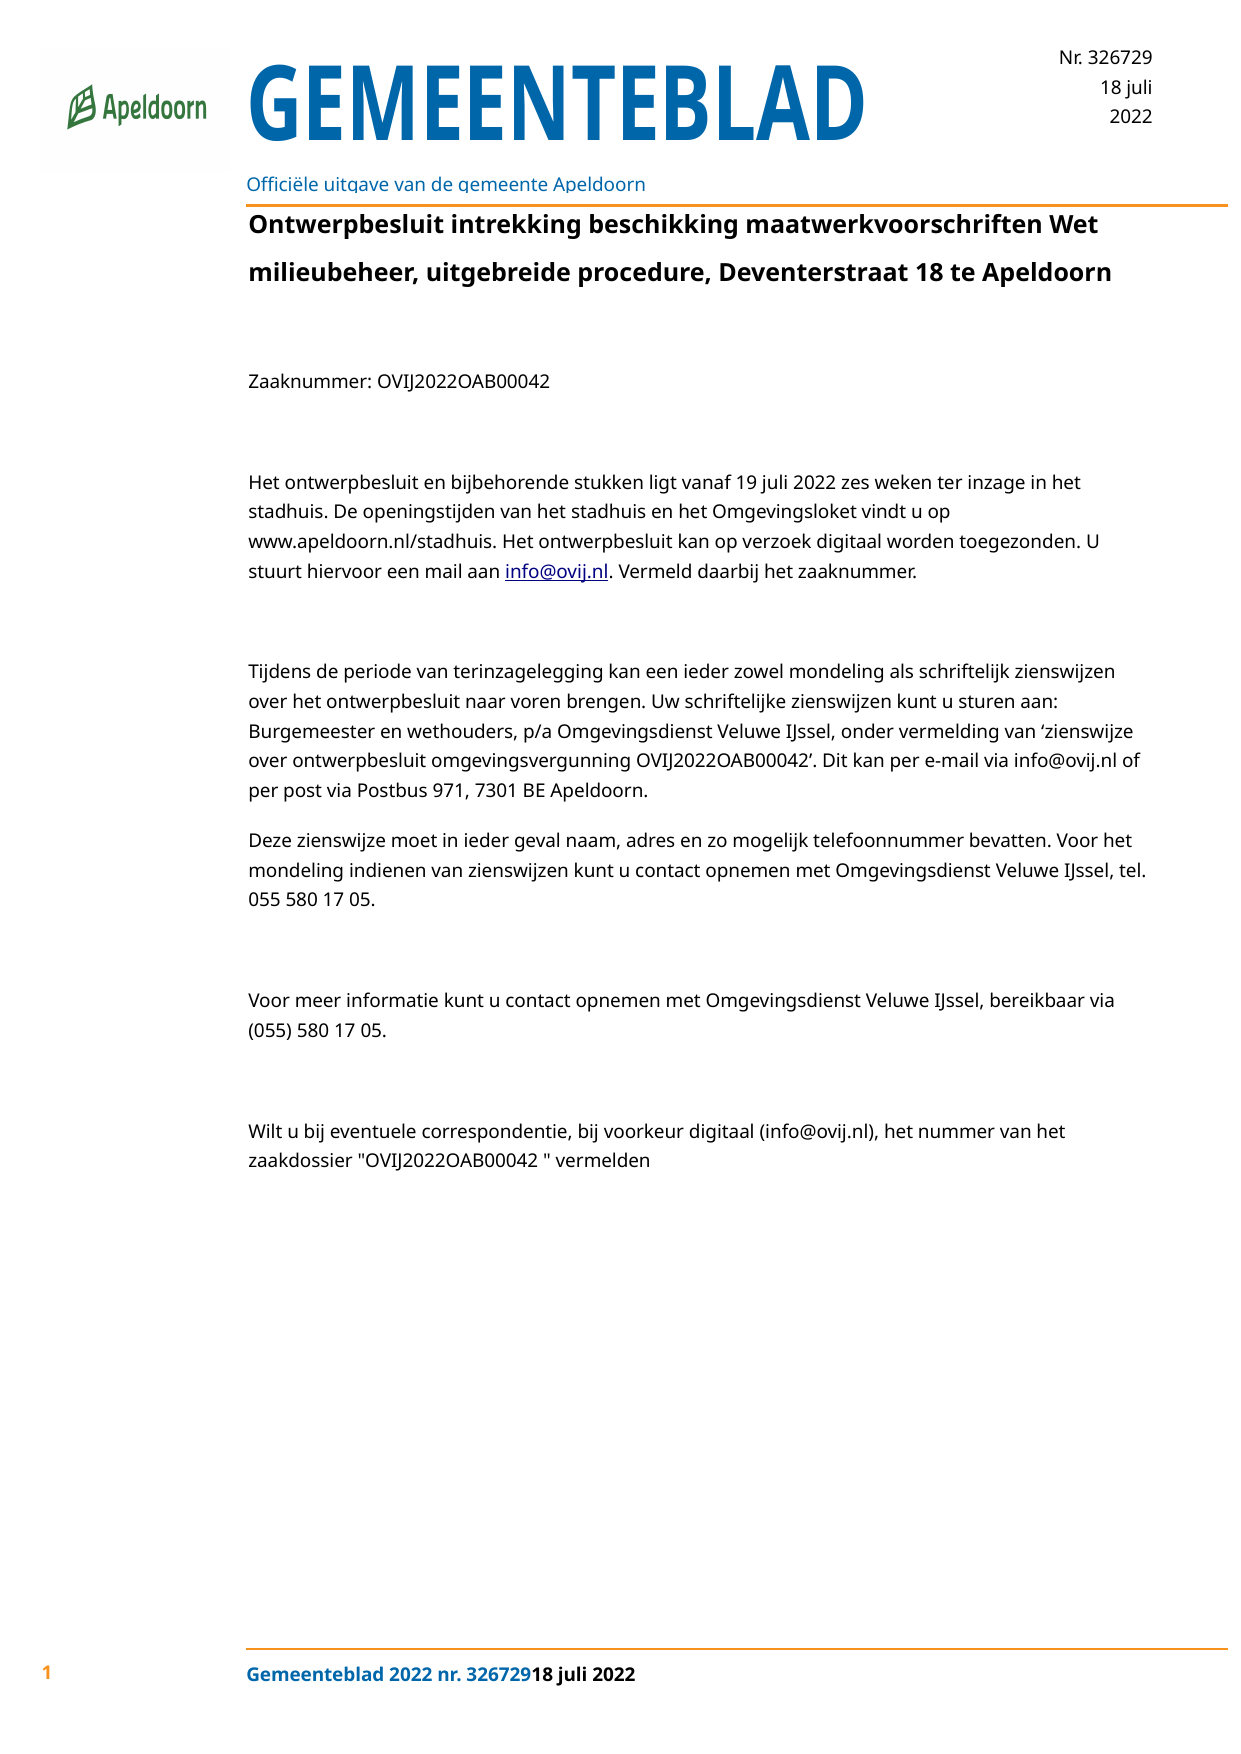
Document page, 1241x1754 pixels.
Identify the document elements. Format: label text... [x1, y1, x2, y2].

text Voor meer informatie kunt u contact opnemen met Omgevingsdienst Veluwe IJssel, bereikbaar via (055) 580 17 05. [248, 987, 1152, 1043]
text Tijdens de periode van terinzagelegging kan een ieder zowel mondeling als schriftelijk zienswijzen over het ontwerpbesluit naar voren brengen. Uw schriftelijke zienswijzen kunt u sturen aan: Burgemeester en wethouders, p/a Omgevingsdienst Veluwe IJssel, onder vermelding van ‘zienswijze over ontwerpbesluit omgevingsvergunning OVIJ2022OAB00042’. Dit kan per e-mail via info@ovij.nl of per post via Postbus 971, 7301 BE Apeldoorn. [248, 659, 1152, 803]
text Deze zienswijze moet in ieder geval naam, adres en zo mogelijk telefoonnummer bevatten. Voor het mondeling indienen van zienswijzen kunt u contact opnemen met Omgevingsdienst Veluwe IJssel, tel. 055 580 17 05. [248, 827, 1152, 912]
picture [41, 47, 231, 172]
text Wilt u bij eventuele correspondentie, bij voorkeur digitaal (info@ovij.nl), het nummer van het zaakdossier "OVIJ2022OAB00042 " vermelden [248, 1118, 1152, 1173]
text Zaaknummer: OVIJ2022OAB00042 [248, 368, 1152, 394]
text Het ontwerpbesluit en bijbehorende stukken ligt vanaf 19 juli 2022 zes weken ter inzage in het stadhuis. De openingstijden van het stadhuis en het Omgevingsloket vindt u op www.apeldoorn.nl/stadhuis. Het ontwerpbesluit kan op verzoek digitaal worden toegezonden. U stuurt hiervoor een mail aan info@ovij.nl. Vermeld daarbij het zaaknummer. [248, 469, 1152, 584]
text Ontwerpbesluit intrekking beschikking maatwerkvoorschriften Wet milieubeheer, uitgebreide procedure, Deventerstraat 18 te Apeldoorn [248, 207, 1152, 288]
